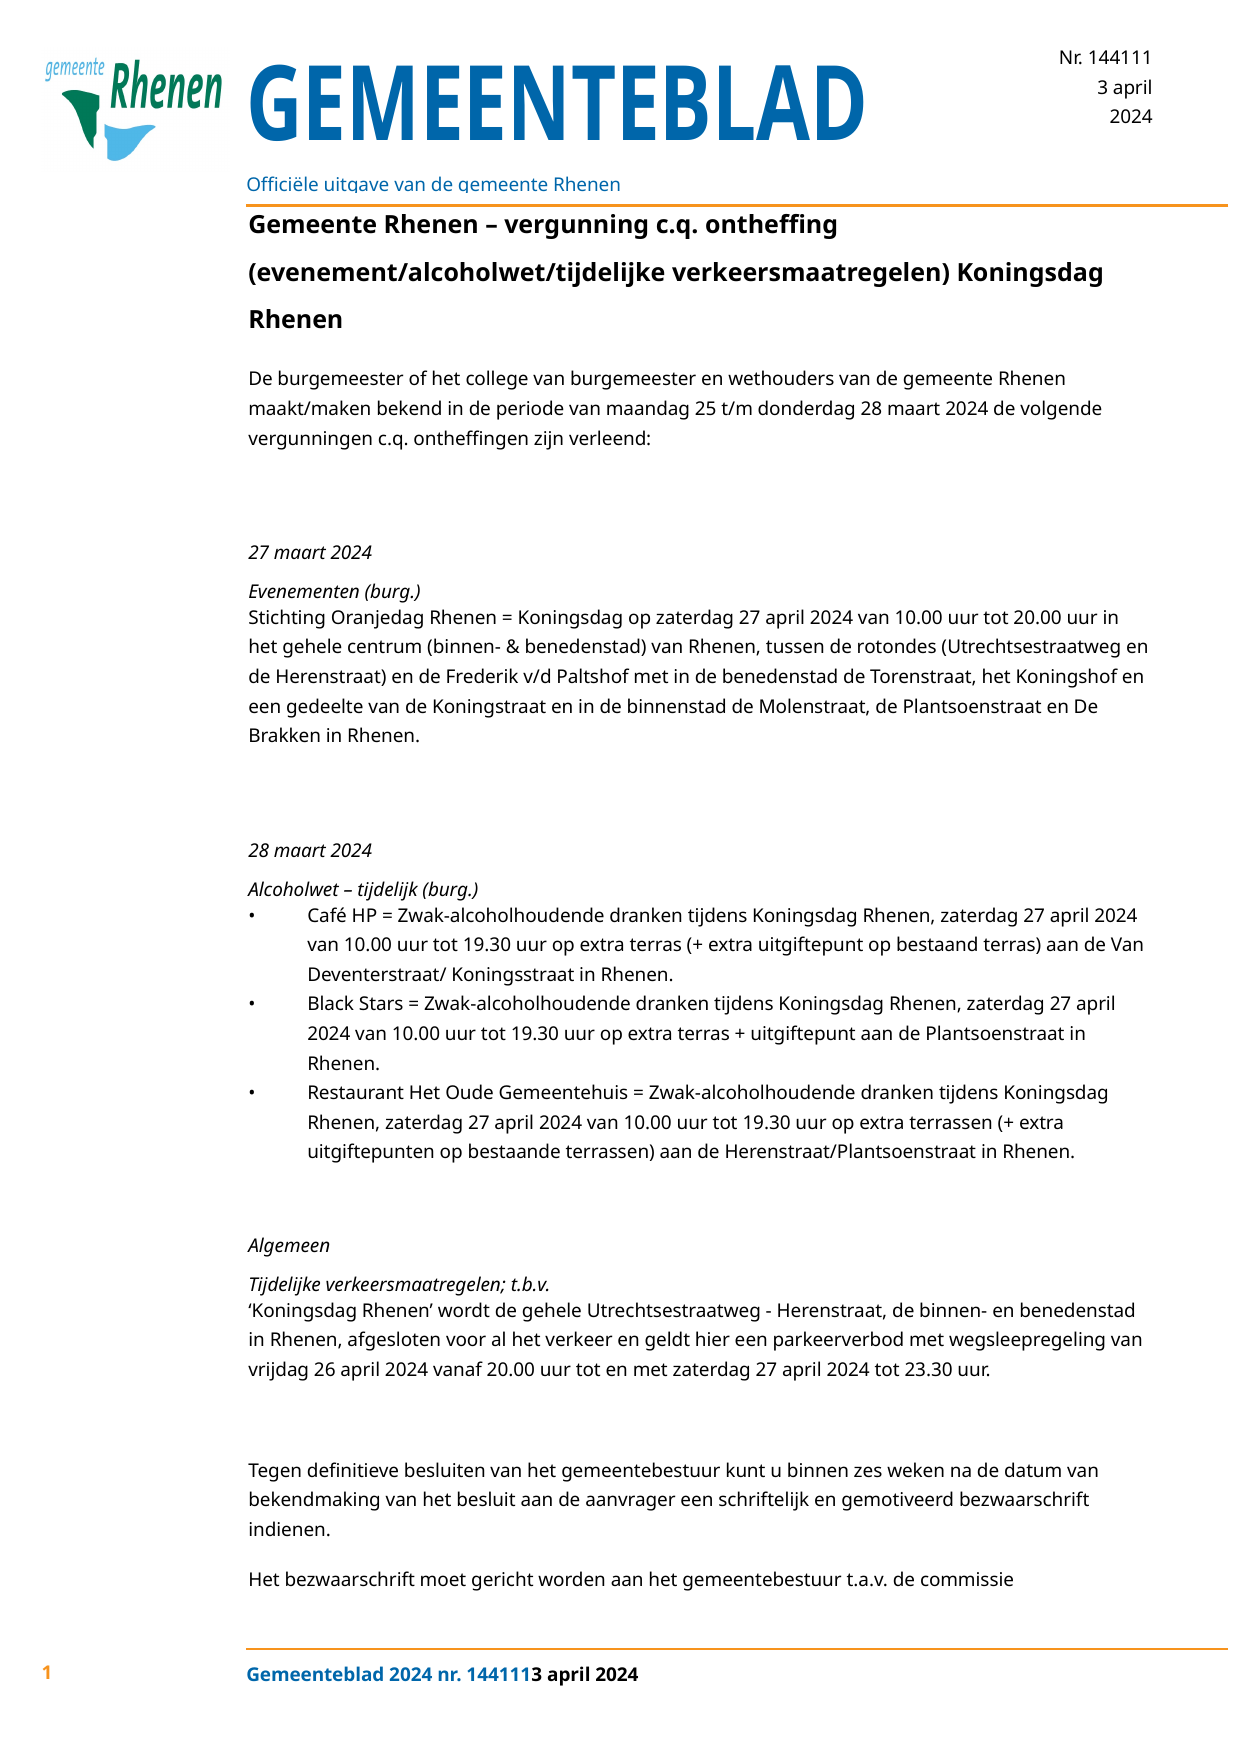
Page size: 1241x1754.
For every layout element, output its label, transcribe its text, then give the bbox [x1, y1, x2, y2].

text Tijdelijke verkeersmaatregelen; t.b.v. [248, 1271, 1152, 1297]
text De burgemeester of het college van burgemeester en wethouders van de gemeente Rhenen maakt/maken bekend in de periode van maandag 25 t/m donderdag 28 maart 2024 de volgende vergunningen c.q. ontheffingen zijn verleend: [248, 366, 1152, 450]
text 28 maart 2024 [248, 837, 1152, 862]
text Tegen definitieve besluiten van het gemeentebestuur kunt u binnen zes weken na de datum van bekendmaking van het besluit aan de aanvrager een schriftelijk en gemotiveerd bezwaarschrift indienen. [248, 1457, 1152, 1542]
picture [41, 47, 231, 172]
text Gemeente Rhenen – vergunning c.q. ontheffing (evenement/alcoholwet/tijdelijke verkeersmaatregelen) Koningsdag Rhenen [248, 207, 1152, 336]
text ‘Koningsdag Rhenen’ wordt de gehele Utrechtsestraatweg - Herenstraat, de binnen- en benedenstad in Rhenen, afgesloten voor al het verkeer en geldt hier een parkeerverbod met wegsleepregeling van vrijdag 26 april 2024 vanaf 20.00 uur tot en met zaterdag 27 april 2024 tot 23.30 uur. [248, 1297, 1152, 1382]
text Algemeen [248, 1232, 1152, 1258]
text Alcoholwet – tijdelijk (burg.) [248, 876, 1152, 902]
text 27 maart 2024 [248, 539, 1152, 565]
list Black Stars = Zwak-alcoholhoudende dranken tijdens Koningsdag Rhenen, zaterdag 27 april 2024 van 10.00 uur tot 19.30 uur op extra terras + uitgiftepunt aan de Plantsoenstraat in Rhenen. [248, 991, 1152, 1075]
text Het bezwaarschrift moet gericht worden aan het gemeentebestuur t.a.v. de commissie [248, 1567, 1152, 1592]
text Evenementen (burg.) [248, 578, 1152, 604]
list Restaurant Het Oude Gemeentehuis = Zwak-alcoholhoudende dranken tijdens Koningsdag Rhenen, zaterdag 27 april 2024 van 10.00 uur tot 19.30 uur op extra terrassen (+ extra uitgiftepunten op bestaande terrassen) aan de Herenstraat/Plantsoenstraat in Rhenen. [248, 1079, 1152, 1164]
list Café HP = Zwak-alcoholhoudende dranken tijdens Koningsdag Rhenen, zaterdag 27 april 2024 van 10.00 uur tot 19.30 uur op extra terras (+ extra uitgiftepunt op bestaand terras) aan de Van Deventerstraat/ Koningsstraat in Rhenen. [248, 902, 1152, 987]
text Stichting Oranjedag Rhenen = Koningsdag op zaterdag 27 april 2024 van 10.00 uur tot 20.00 uur in het gehele centrum (binnen- & benedenstad) van Rhenen, tussen de rotondes (Utrechtsestraatweg en de Herenstraat) en de Frederik v/d Paltshof met in de benedenstad de Torenstraat, het Koningshof en een gedeelte van de Koningstraat en in de binnenstad de Molenstraat, de Plantsoenstraat en De Brakken in Rhenen. [248, 604, 1152, 748]
